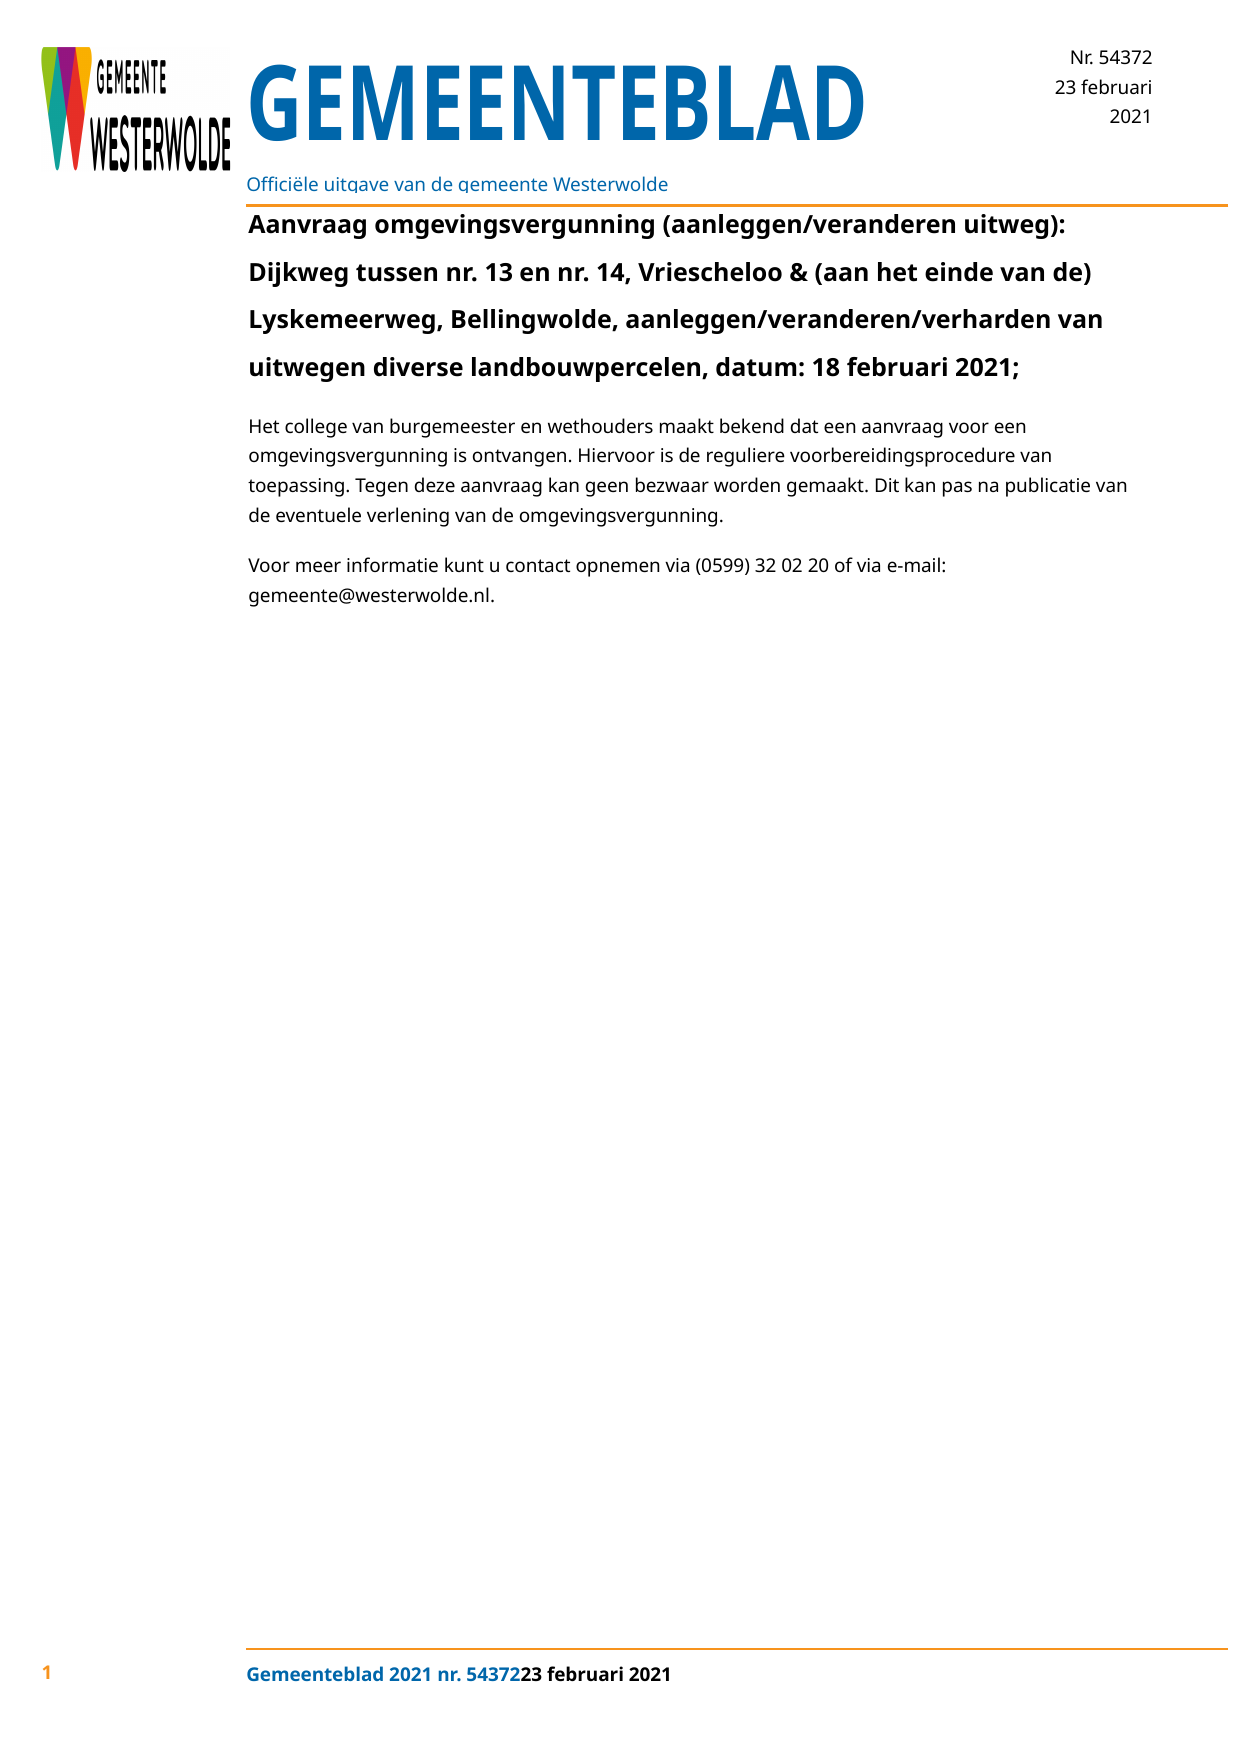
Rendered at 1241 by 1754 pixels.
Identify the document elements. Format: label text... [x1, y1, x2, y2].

picture [41, 47, 231, 172]
text Voor meer informatie kunt u contact opnemen via (0599) 32 02 20 of via e-mail: gemeente@westerwolde.nl. [248, 552, 1152, 608]
text Aanvraag omgevingsvergunning (aanleggen/veranderen uitweg): Dijkweg tussen nr. 13 en nr. 14, Vriescheloo & (aan het einde van de) Lyskemeerweg, Bellingwolde, aanleggen/veranderen/verharden van uitwegen diverse landbouwpercelen, datum: 18 februari 2021; [248, 207, 1152, 384]
text Het college van burgemeester en wethouders maakt bekend dat een aanvraag voor een omgevingsvergunning is ontvangen. Hiervoor is de reguliere voorbereidingsprocedure van toepassing. Tegen deze aanvraag kan geen bezwaar worden gemaakt. Dit kan pas na publicatie van de eventuele verlening van de omgevingsvergunning. [248, 413, 1152, 528]
